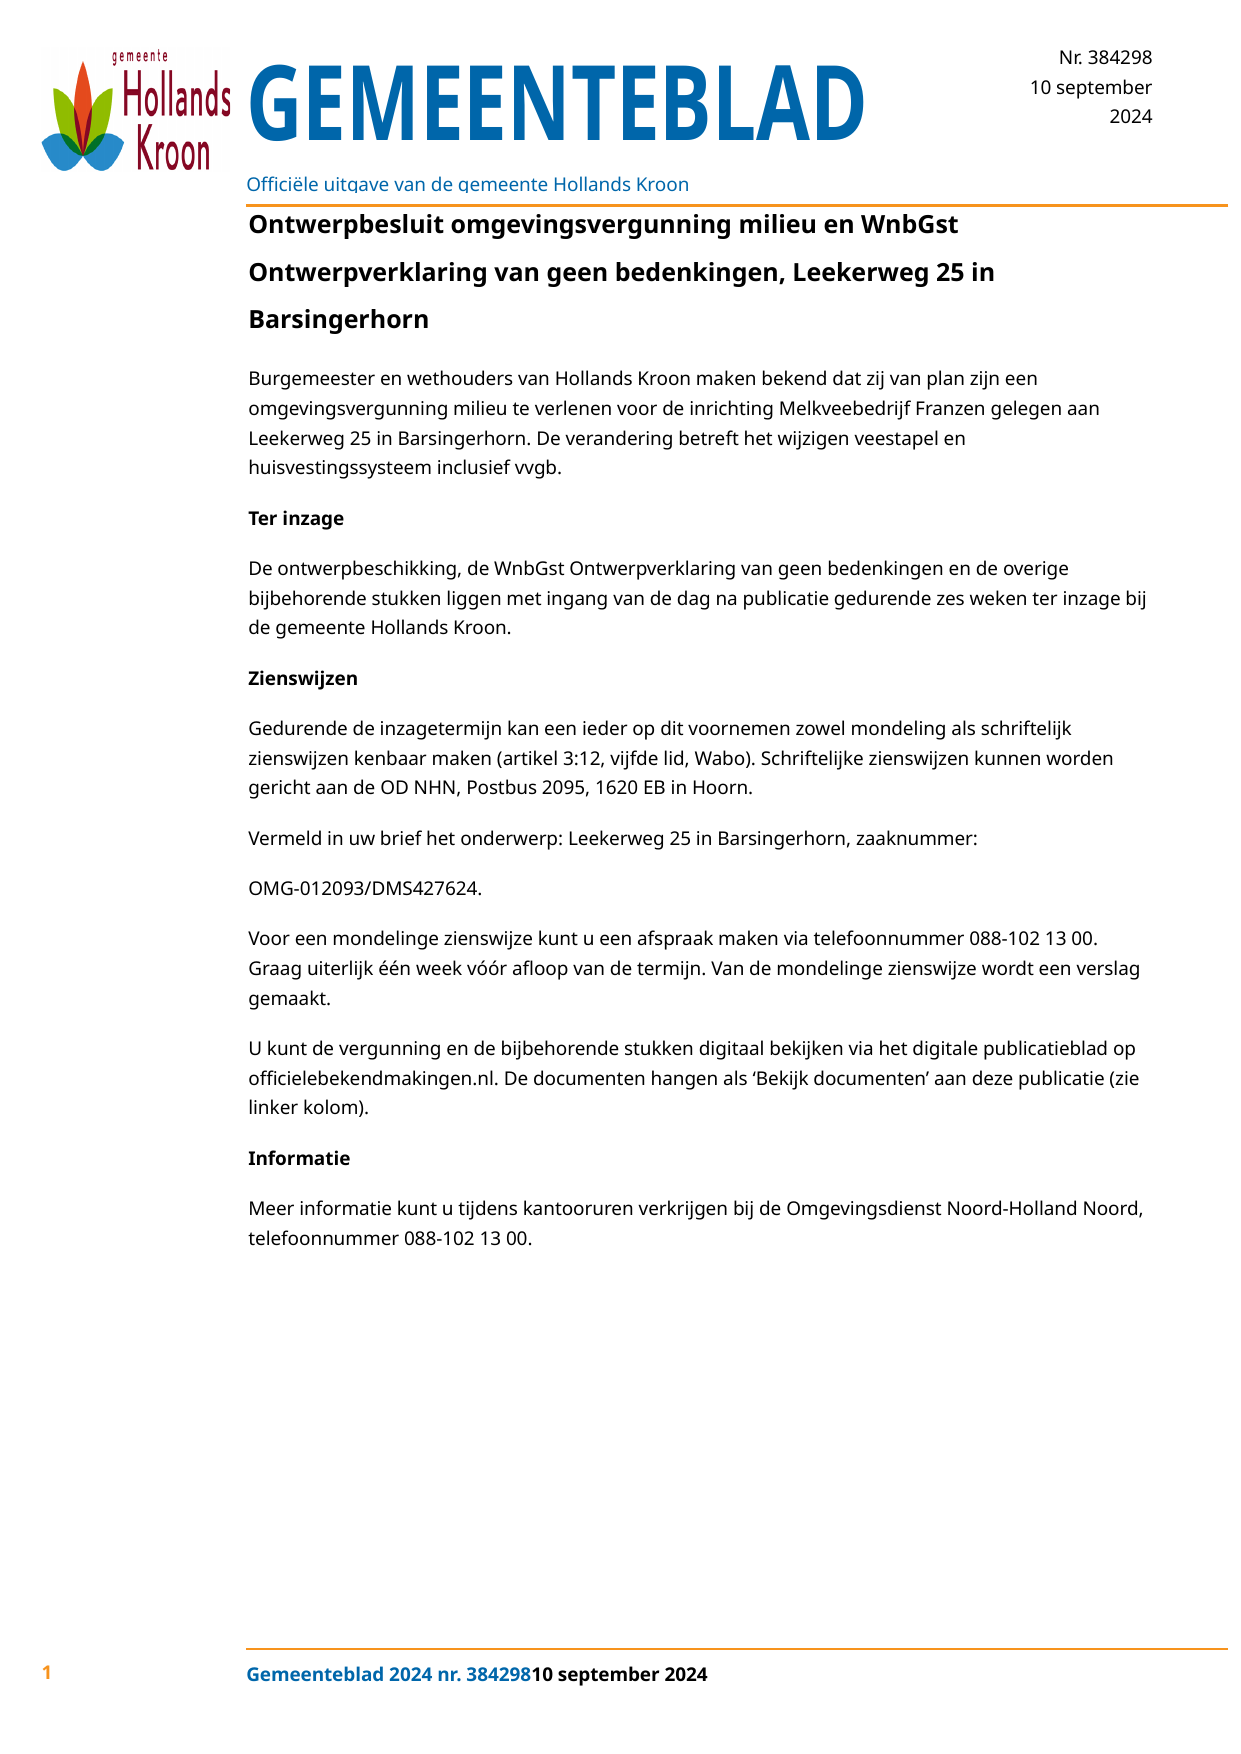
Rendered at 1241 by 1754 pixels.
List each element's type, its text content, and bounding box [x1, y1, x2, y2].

text U kunt de vergunning en de bijbehorende stukken digitaal bekijken via het digitale publicatieblad op officielebekendmakingen.nl. De documenten hangen als ‘Bekijk documenten’ aan deze publicatie (zie linker kolom). [248, 1035, 1152, 1120]
text OMG-012093/DMS427624. [248, 875, 1152, 901]
text De ontwerpbeschikking, de WnbGst Ontwerpverklaring van geen bedenkingen en de overige bijbehorende stukken liggen met ingang van de dag na publicatie gedurende zes weken ter inzage bij de gemeente Hollands Kroon. [248, 555, 1152, 640]
text Ter inzage [248, 505, 1152, 530]
text Vermeld in uw brief het onderwerp: Leekerweg 25 in Barsingerhorn, zaaknummer: [248, 825, 1152, 850]
text Meer informatie kunt u tijdens kantooruren verkrijgen bij de Omgevingsdienst Noord-Holland Noord, telefoonnummer 088-102 13 00. [248, 1195, 1152, 1250]
text Gedurende de inzagetermijn kan een ieder op dit voornemen zowel mondeling als schriftelijk zienswijzen kenbaar maken (artikel 3:12, vijfde lid, Wabo). Schriftelijke zienswijzen kunnen worden gericht aan de OD NHN, Postbus 2095, 1620 EB in Hoorn. [248, 715, 1152, 800]
picture [41, 47, 231, 172]
text Zienswijzen [248, 665, 1152, 690]
text Voor een mondelinge zienswijze kunt u een afspraak maken via telefoonnummer 088-102 13 00. Graag uiterlijk één week vóór afloop van de termijn. Van de mondelinge zienswijze wordt een verslag gemaakt. [248, 926, 1152, 1010]
text Informatie [248, 1145, 1152, 1170]
text Ontwerpbesluit omgevingsvergunning milieu en WnbGst Ontwerpverklaring van geen bedenkingen, Leekerweg 25 in Barsingerhorn [248, 207, 1152, 336]
text Burgemeester en wethouders van Hollands Kroon maken bekend dat zij van plan zijn een omgevingsvergunning milieu te verlenen voor de inrichting Melkveebedrijf Franzen gelegen aan Leekerweg 25 in Barsingerhorn. De verandering betreft het wijzigen veestapel en huisvestingssysteem inclusief vvgb. [248, 366, 1152, 480]
